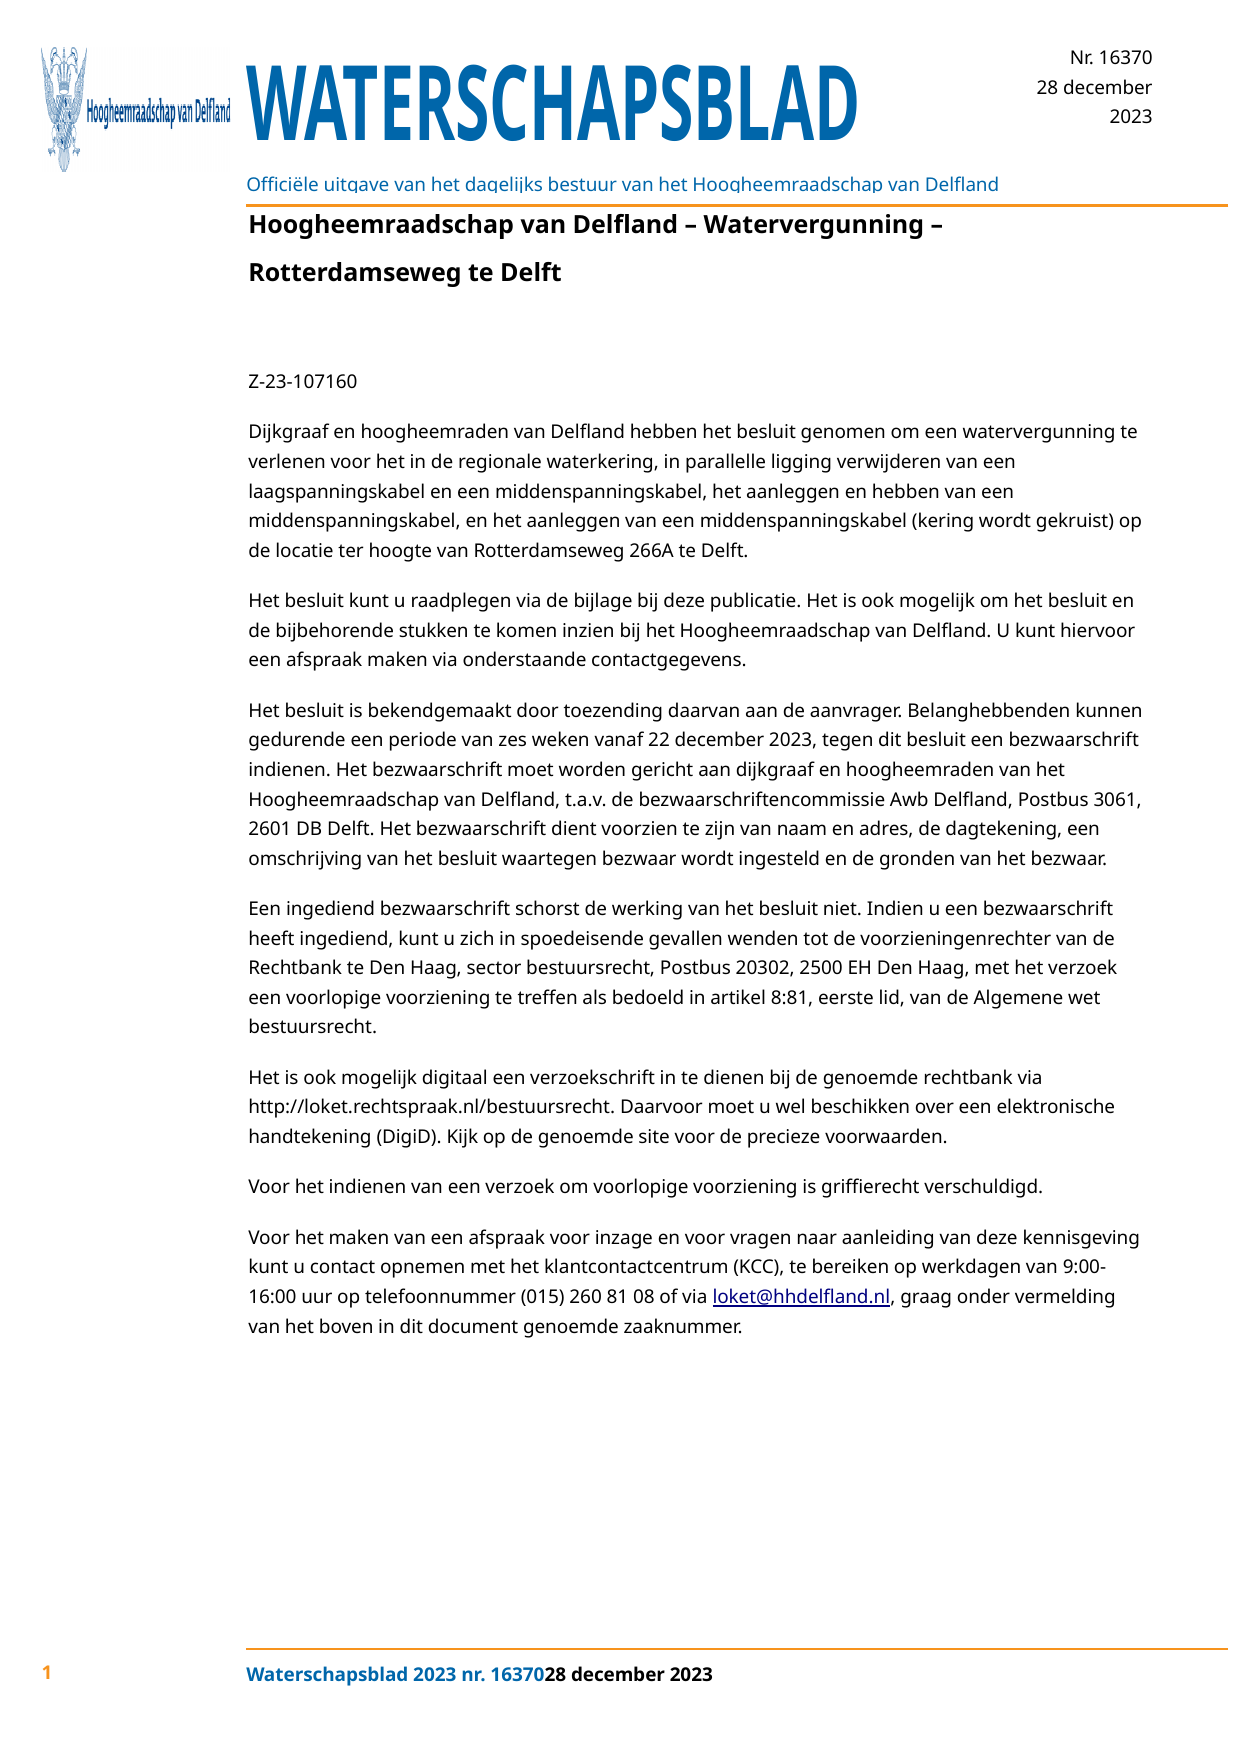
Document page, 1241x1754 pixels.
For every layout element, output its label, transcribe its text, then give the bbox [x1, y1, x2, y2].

text Hoogheemraadschap van Delfland – Watervergunning – Rotterdamseweg te Delft [248, 207, 1152, 288]
text Dijkgraaf en hoogheemraden van Delfland hebben het besluit genomen om een watervergunning te verlenen voor het in de regionale waterkering, in parallelle ligging verwijderen van een laagspanningskabel en een middenspanningskabel, het aanleggen en hebben van een middenspanningskabel, en het aanleggen van een middenspanningskabel (kering wordt gekruist) op de locatie ter hoogte van Rotterdamseweg 266A te Delft. [248, 419, 1152, 563]
text Voor het indienen van een verzoek om voorlopige voorziening is griffierecht verschuldigd. [248, 1174, 1152, 1199]
text Een ingediend bezwaarschrift schorst de werking van het besluit niet. Indien u een bezwaarschrift heeft ingediend, kunt u zich in spoedeisende gevallen wenden tot de voorzieningenrechter van de Rechtbank te Den Haag, sector bestuursrecht, Postbus 20302, 2500 EH Den Haag, met het verzoek een voorlopige voorziening te treffen als bedoeld in artikel 8:81, eerste lid, van de Algemene wet bestuursrecht. [248, 895, 1152, 1039]
text Z-23-107160 [248, 368, 1152, 394]
picture [41, 47, 231, 172]
text Het besluit is bekendgemaakt door toezending daarvan aan de aanvrager. Belanghebbenden kunnen gedurende een periode van zes weken vanaf 22 december 2023, tegen dit besluit een bezwaarschrift indienen. Het bezwaarschrift moet worden gericht aan dijkgraaf en hoogheemraden van het Hoogheemraadschap van Delfland, t.a.v. de bezwaarschriftencommissie Awb Delfland, Postbus 3061, 2601 DB Delft. Het bezwaarschrift dient voorzien te zijn van naam en adres, de dagtekening, een omschrijving van het besluit waartegen bezwaar wordt ingesteld en de gronden van het bezwaar. [248, 697, 1152, 871]
text Het is ook mogelijk digitaal een verzoekschrift in te dienen bij de genoemde rechtbank via http://loket.rechtspraak.nl/bestuursrecht. Daarvoor moet u wel beschikken over een elektronische handtekening (DigiD). Kijk op de genoemde site voor de precieze voorwaarden. [248, 1064, 1152, 1149]
text Het besluit kunt u raadplegen via de bijlage bij deze publicatie. Het is ook mogelijk om het besluit en de bijbehorende stukken te komen inzien bij het Hoogheemraadschap van Delfland. U kunt hiervoor een afspraak maken via onderstaande contactgegevens. [248, 587, 1152, 672]
text Voor het maken van een afspraak voor inzage en voor vragen naar aanleiding van deze kennisgeving kunt u contact opnemen met het klantcontactcentrum (KCC), te bereiken op werkdagen van 9:00-16:00 uur op telefoonnummer (015) 260 81 08 of via loket@hhdelfland.nl, graag onder vermelding van het boven in dit document genoemde zaaknummer. [248, 1224, 1152, 1339]
